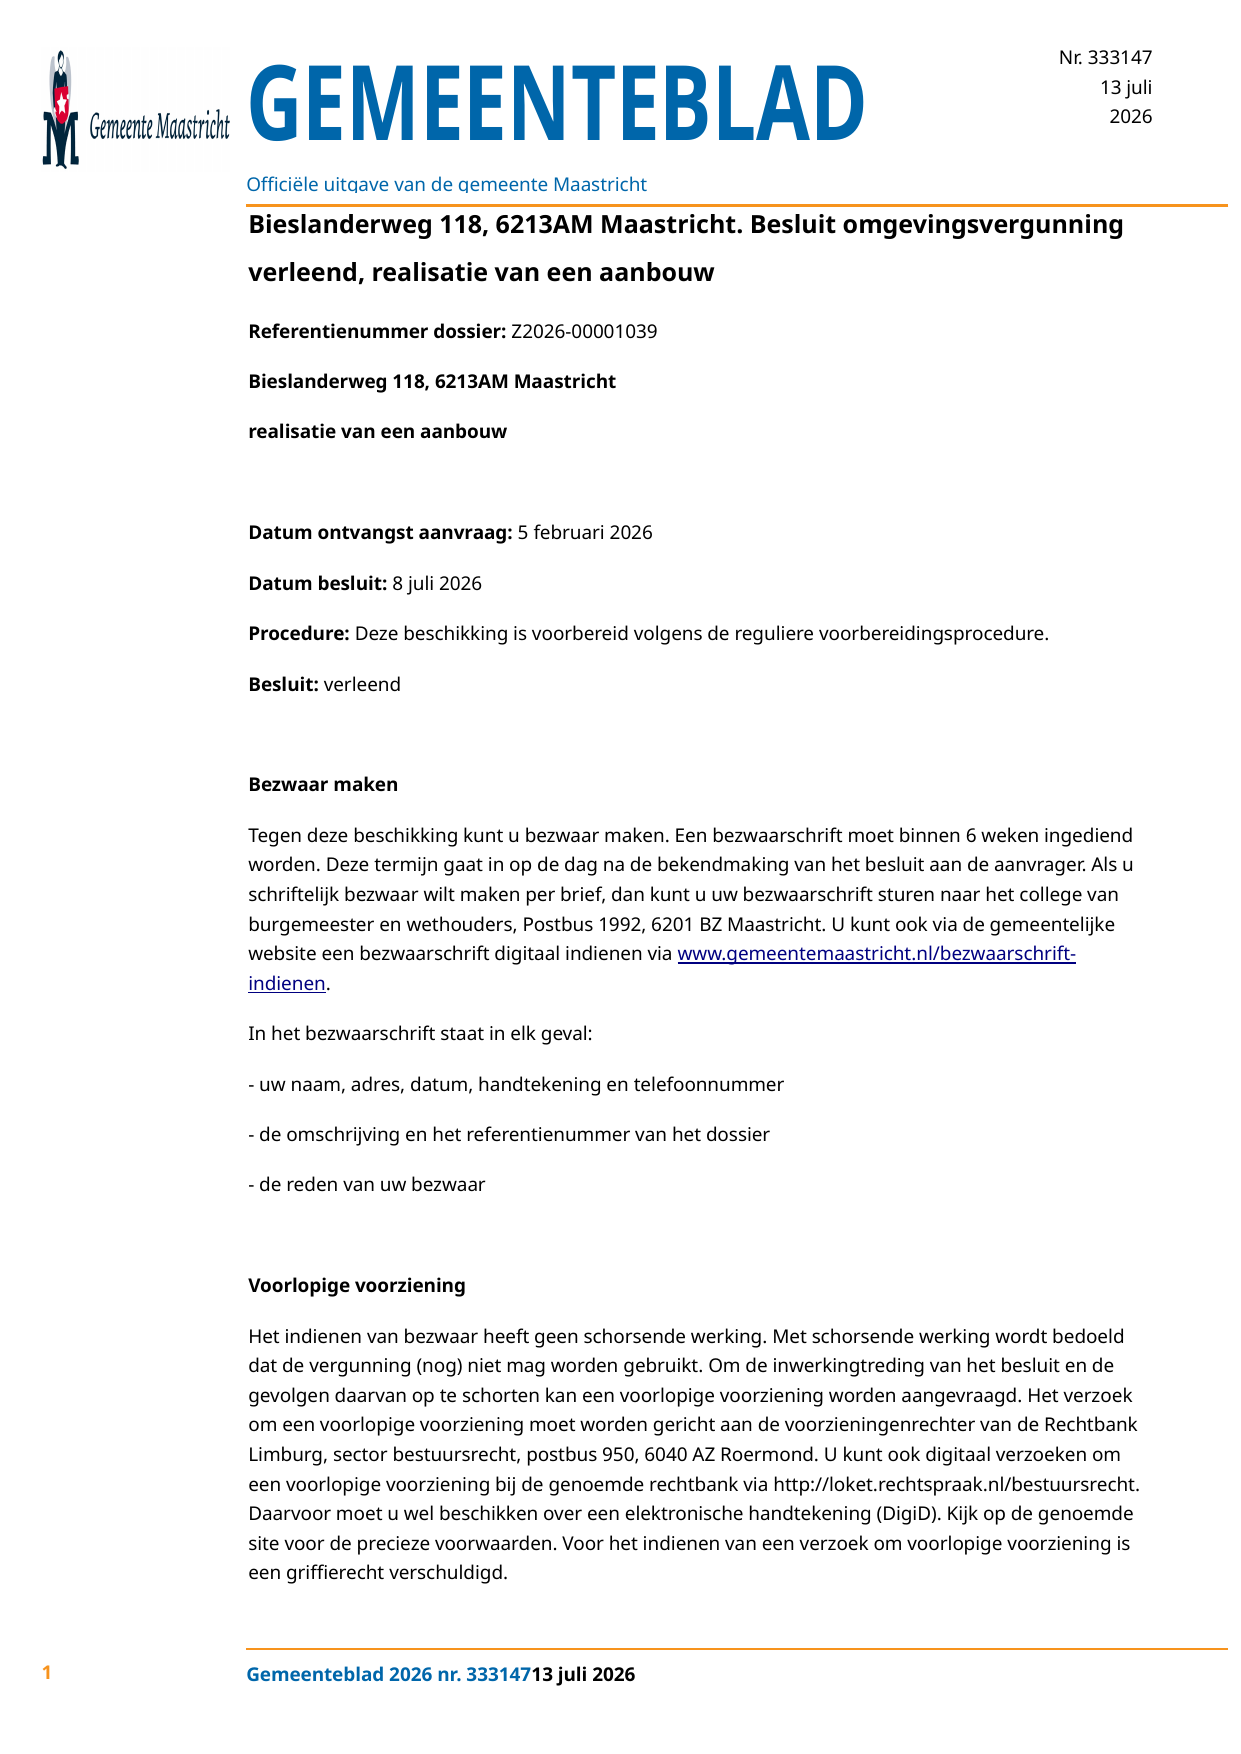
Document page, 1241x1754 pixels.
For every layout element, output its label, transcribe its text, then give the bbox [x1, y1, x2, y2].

text Datum besluit: 8 juli 2026 [248, 570, 1152, 596]
text realisatie van een aanbouw [248, 419, 1152, 444]
text - uw naam, adres, datum, handtekening en telefoonnummer [248, 1071, 1152, 1097]
text Tegen deze beschikking kunt u bezwaar maken. Een bezwaarschrift moet binnen 6 weken ingediend worden. Deze termijn gaat in op de dag na de bekendmaking van het besluit aan de aanvrager. Als u schriftelijk bezwaar wilt maken per brief, dan kunt u uw bezwaarschrift sturen naar het college van burgemeester en wethouders, Postbus 1992, 6201 BZ Maastricht. U kunt ook via de gemeentelijke website een bezwaarschrift digitaal indienen via www.gemeentemaastricht.nl/bezwaarschrift-indienen. [248, 822, 1152, 996]
picture [41, 47, 231, 172]
text Besluit: verleend [248, 671, 1152, 697]
text Datum ontvangst aanvraag: 5 februari 2026 [248, 519, 1152, 545]
text Procedure: Deze beschikking is voorbereid volgens de reguliere voorbereidingsprocedure. [248, 620, 1152, 646]
text Het indienen van bezwaar heeft geen schorsende werking. Met schorsende werking wordt bedoeld dat de vergunning (nog) niet mag worden gebruikt. Om de inwerkingtreding van het besluit en de gevolgen daarvan op te schorten kan een voorlopige voorziening worden aangevraagd. Het verzoek om een voorlopige voorziening moet worden gericht aan de voorzieningenrechter van de Rechtbank Limburg, sector bestuursrecht, postbus 950, 6040 AZ Roermond. U kunt ook digitaal verzoeken om een voorlopige voorziening bij de genoemde rechtbank via http://loket.rechtspraak.nl/bestuursrecht. Daarvoor moet u wel beschikken over een elektronische handtekening (DigiD). Kijk op de genoemde site voor de precieze voorwaarden. Voor het indienen van een verzoek om voorlopige voorziening is een griffierecht verschuldigd. [248, 1323, 1152, 1585]
text Bieslanderweg 118, 6213AM Maastricht. Besluit omgevingsvergunning verleend, realisatie van een aanbouw [248, 207, 1152, 288]
text - de reden van uw bezwaar [248, 1172, 1152, 1197]
text Referentienummer dossier: Z2026-00001039 [248, 318, 1152, 344]
text - de omschrijving en het referentienummer van het dossier [248, 1121, 1152, 1147]
text In het bezwaarschrift staat in elk geval: [248, 1020, 1152, 1046]
text Bezwaar maken [248, 772, 1152, 797]
text Bieslanderweg 118, 6213AM Maastricht [248, 368, 1152, 394]
text Voorlopige voorziening [248, 1272, 1152, 1298]
